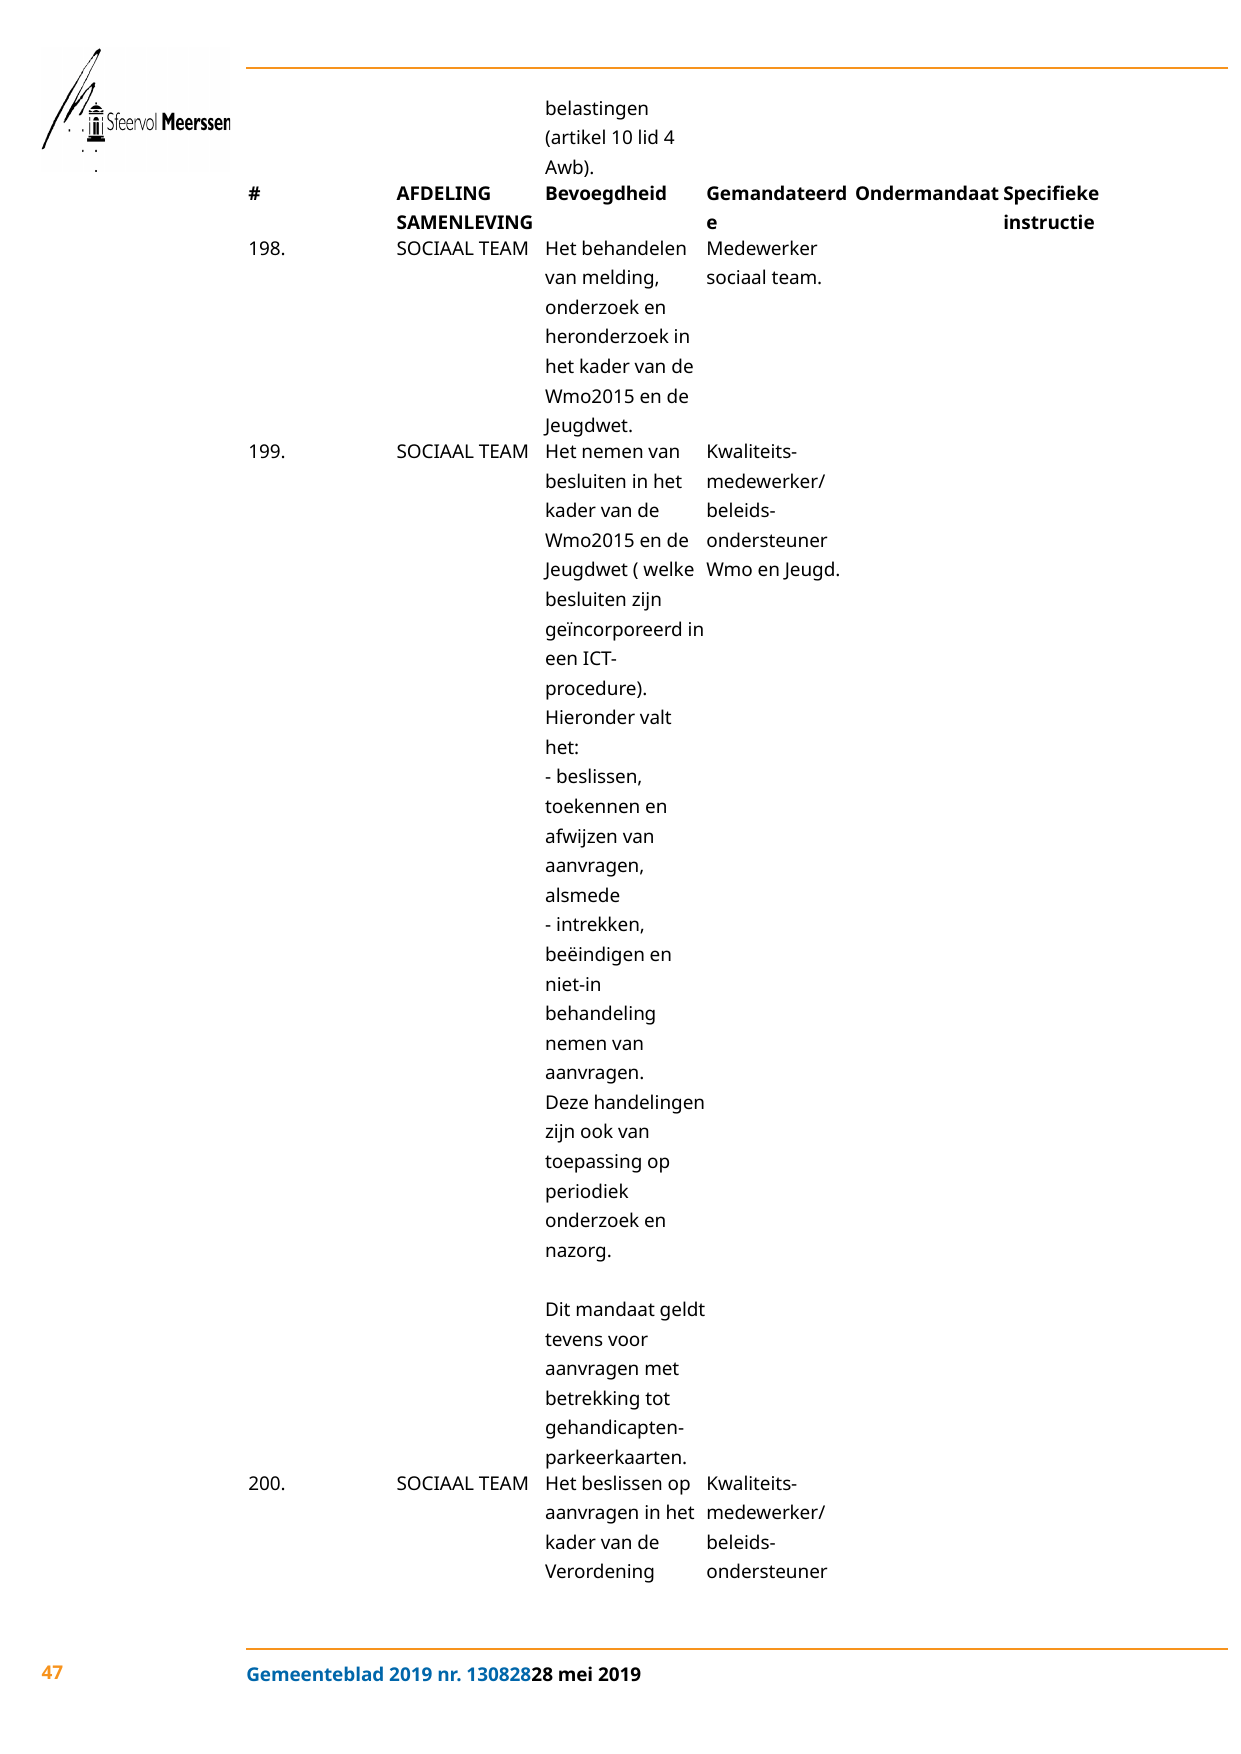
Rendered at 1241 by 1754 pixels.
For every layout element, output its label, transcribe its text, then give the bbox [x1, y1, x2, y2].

table_cell 200. [248, 1470, 396, 1584]
table_cell [855, 438, 1003, 1470]
table_cell Kwaliteits-medewerker/ beleids-ondersteuner [706, 1470, 855, 1584]
table_cell [1003, 438, 1152, 1470]
table_cell SOCIAAL TEAM [396, 235, 545, 438]
table_cell [248, 95, 396, 180]
table_cell SOCIAAL TEAM [396, 1470, 545, 1584]
table_cell belastingen (artikel 10 lid 4 Awb). [545, 95, 706, 180]
table_cell [706, 95, 855, 180]
table_cell AFDELING SAMENLEVING [396, 180, 545, 235]
table_cell Het nemen van besluiten in het kader van de Wmo2015 en de Jeugdwet ( welke besluiten zijn geïncorporeerd in een ICT-procedure). Hieronder valt het: - beslissen, toekennen en afwijzen van aanvragen, alsmede - intrekken, beëindigen en niet-in behandeling nemen van aanvragen. Deze handelingen zijn ook van toepassing op periodiek onderzoek en nazorg. Dit mandaat geldt tevens voor aanvragen met betrekking tot gehandicapten-parkeerkaarten. [545, 438, 706, 1470]
table_cell Specifieke instructie [1003, 180, 1152, 235]
picture [41, 47, 231, 172]
table_cell SOCIAAL TEAM [396, 438, 545, 1470]
table_cell Medewerker sociaal team. [706, 235, 855, 438]
table_cell Bevoegdheid [545, 180, 706, 235]
table_cell [1003, 1470, 1152, 1584]
table_cell [1003, 235, 1152, 438]
table_cell [855, 95, 1003, 180]
table_cell Kwaliteits-medewerker/ beleids-ondersteuner Wmo en Jeugd. [706, 438, 855, 1470]
table_cell 198. [248, 235, 396, 438]
table_cell 199. [248, 438, 396, 1470]
table_cell [396, 95, 545, 180]
table_cell Ondermandaat [855, 180, 1003, 235]
table_cell Gemandateerde [706, 180, 855, 235]
table_cell [855, 1470, 1003, 1584]
table_cell [855, 235, 1003, 438]
table_cell # [248, 180, 396, 235]
table_cell Het behandelen van melding, onderzoek en heronderzoek in het kader van de Wmo2015 en de Jeugdwet. [545, 235, 706, 438]
table_cell [1003, 95, 1152, 180]
table_cell Het beslissen op aanvragen in het kader van de Verordening [545, 1470, 706, 1584]
